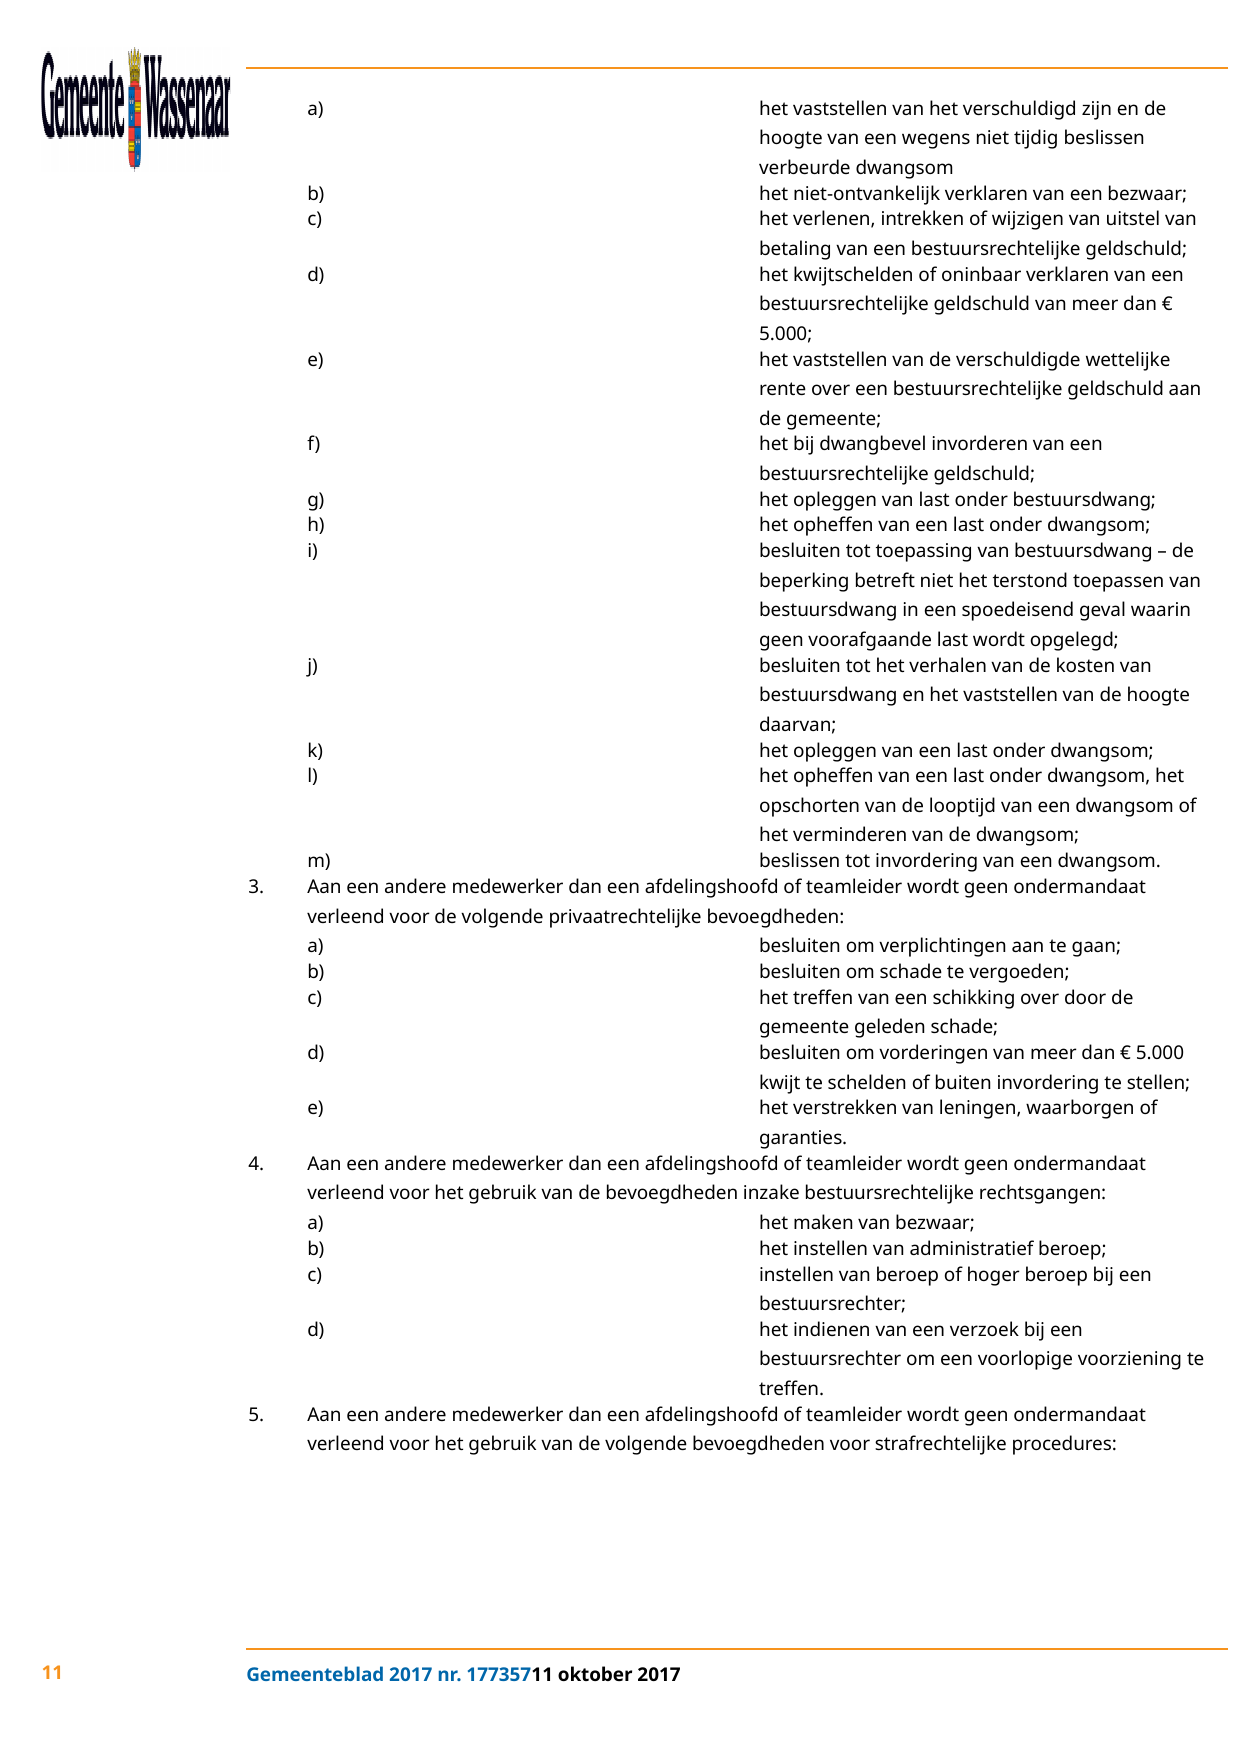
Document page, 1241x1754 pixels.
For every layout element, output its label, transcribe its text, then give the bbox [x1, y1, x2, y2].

table_cell het vaststellen van de verschuldigde wettelijke rente over een bestuursrechtelijke geldschuld aan de gemeente; [759, 346, 1211, 431]
table_cell het verstrekken van leningen, waarborgen of garanties. [759, 1095, 1211, 1150]
table_cell besluiten tot toepassing van bestuursdwang – de beperking betreft niet het terstond toepassen van bestuursdwang in een spoedeisend geval waarin geen voorafgaande last wordt opgelegd; [759, 538, 1211, 652]
table_cell i) [307, 538, 759, 652]
list Aan een andere medewerker dan een afdelingshoofd of teamleider wordt geen ondermandaat verleend voor het gebruik van de bevoegdheden inzake bestuursrechtelijke rechtsgangen: [248, 1150, 1152, 1205]
table_header a) [307, 95, 759, 180]
table_cell c) [307, 1261, 759, 1316]
table_cell l) [307, 763, 759, 847]
table_header a) [307, 933, 759, 958]
table_header besluiten om verplichtingen aan te gaan; [759, 933, 1211, 958]
table_cell het instellen van administratief beroep; [759, 1235, 1211, 1261]
table_cell h) [307, 512, 759, 537]
table_header a) [307, 1209, 759, 1235]
table_header het maken van bezwaar; [759, 1209, 1211, 1235]
table_cell beslissen tot invordering van een dwangsom. [759, 848, 1211, 873]
table_cell c) [307, 206, 759, 261]
table_cell het opleggen van last onder bestuursdwang; [759, 486, 1211, 512]
list Aan een andere medewerker dan een afdelingshoofd of teamleider wordt geen ondermandaat verleend voor het gebruik van de volgende bevoegdheden voor strafrechtelijke procedures: [248, 1401, 1152, 1456]
table_cell besluiten om schade te vergoeden; [759, 958, 1211, 984]
table_cell e) [307, 1095, 759, 1150]
table_cell j) [307, 652, 759, 737]
table_cell het opheffen van een last onder dwangsom, het opschorten van de looptijd van een dwangsom of het verminderen van de dwangsom; [759, 763, 1211, 847]
table_cell d) [307, 261, 759, 346]
table_header het vaststellen van het verschuldigd zijn en de hoogte van een wegens niet tijdig beslissen verbeurde dwangsom [759, 95, 1211, 180]
table_cell het indienen van een verzoek bij een bestuursrechter om een voorlopige voorziening te treffen. [759, 1316, 1211, 1401]
table_cell b) [307, 958, 759, 984]
table_cell het treffen van een schikking over door de gemeente geleden schade; [759, 984, 1211, 1039]
table_cell m) [307, 848, 759, 873]
table_cell k) [307, 737, 759, 762]
table_cell het niet-ontvankelijk verklaren van een bezwaar; [759, 180, 1211, 206]
table_cell het verlenen, intrekken of wijzigen van uitstel van betaling van een bestuursrechtelijke geldschuld; [759, 206, 1211, 261]
table_cell b) [307, 1235, 759, 1261]
table_cell g) [307, 486, 759, 512]
table_cell e) [307, 346, 759, 431]
table_cell het opheffen van een last onder dwangsom; [759, 512, 1211, 537]
table_cell besluiten om vorderingen van meer dan € 5.000 kwijt te schelden of buiten invordering te stellen; [759, 1039, 1211, 1094]
table_cell besluiten tot het verhalen van de kosten van bestuursdwang en het vaststellen van de hoogte daarvan; [759, 652, 1211, 737]
table_cell c) [307, 984, 759, 1039]
table_cell f) [307, 431, 759, 486]
table_cell b) [307, 180, 759, 206]
list Aan een andere medewerker dan een afdelingshoofd of teamleider wordt geen ondermandaat verleend voor de volgende privaatrechtelijke bevoegdheden: [248, 873, 1152, 928]
table_cell instellen van beroep of hoger beroep bij een bestuursrechter; [759, 1261, 1211, 1316]
table_cell het opleggen van een last onder dwangsom; [759, 737, 1211, 762]
table_cell d) [307, 1316, 759, 1401]
table_cell het bij dwangbevel invorderen van een bestuursrechtelijke geldschuld; [759, 431, 1211, 486]
picture [41, 47, 231, 172]
table_cell d) [307, 1039, 759, 1094]
table_cell het kwijtschelden of oninbaar verklaren van een bestuursrechtelijke geldschuld van meer dan € 5.000; [759, 261, 1211, 346]
